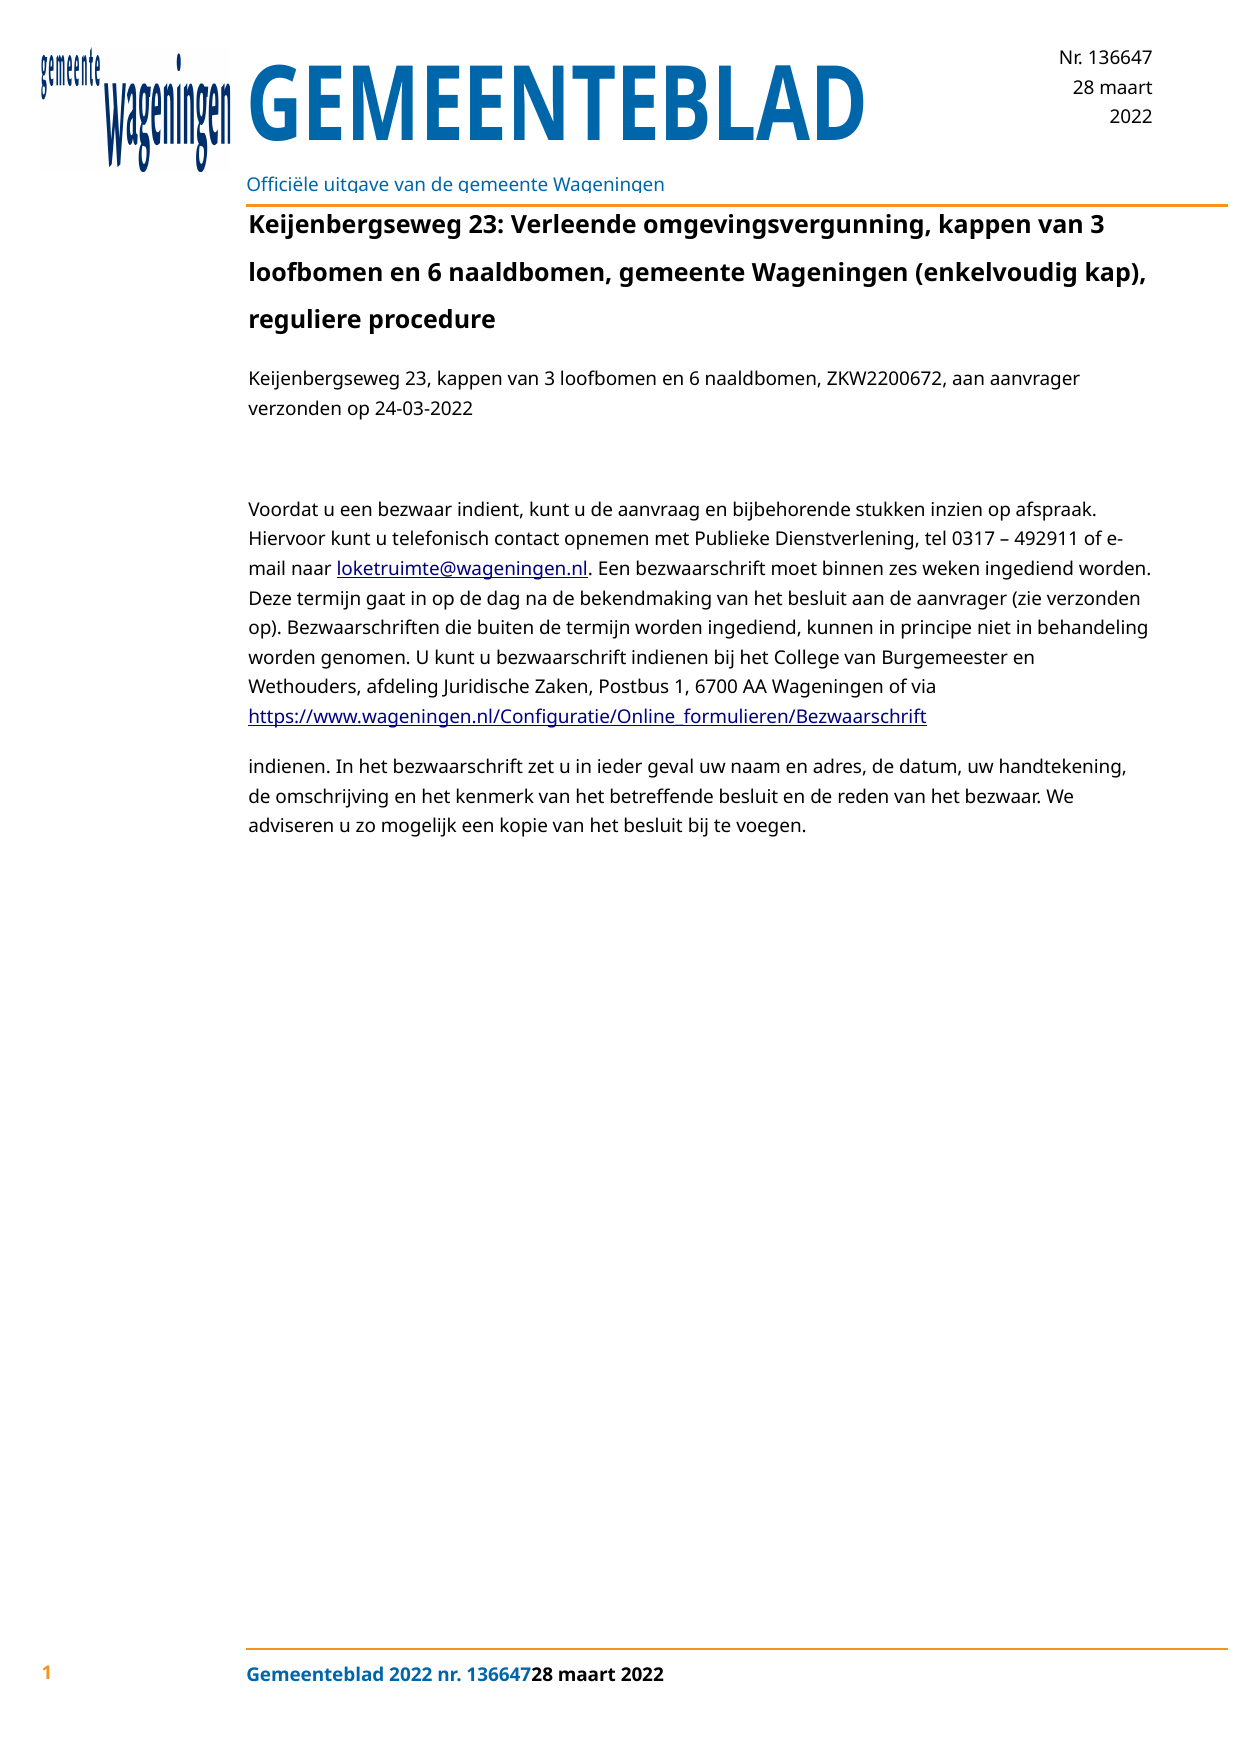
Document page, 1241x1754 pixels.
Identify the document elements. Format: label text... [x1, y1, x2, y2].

picture [41, 47, 231, 172]
text indienen. In het bezwaarschrift zet u in ieder geval uw naam en adres, de datum, uw handtekening, de omschrijving en het kenmerk van het betreffende besluit en de reden van het bezwaar. We adviseren u zo mogelijk een kopie van het besluit bij te voegen. [248, 753, 1152, 838]
text Keijenbergseweg 23: Verleende omgevingsvergunning, kappen van 3 loofbomen en 6 naaldbomen, gemeente Wageningen (enkelvoudig kap), reguliere procedure [248, 207, 1152, 336]
text Voordat u een bezwaar indient, kunt u de aanvraag en bijbehorende stukken inzien op afspraak. Hiervoor kunt u telefonisch contact opnemen met Publieke Dienstverlening, tel 0317 – 492911 of e-mail naar loketruimte@wageningen.nl. Een bezwaarschrift moet binnen zes weken ingediend worden. Deze termijn gaat in op de dag na de bekendmaking van het besluit aan de aanvrager (zie verzonden op). Bezwaarschriften die buiten de termijn worden ingediend, kunnen in principe niet in behandeling worden genomen. U kunt u bezwaarschrift indienen bij het College van Burgemeester en Wethouders, afdeling Juridische Zaken, Postbus 1, 6700 AA Wageningen of via https://www.wageningen.nl/Configuratie/Online_formulieren/Bezwaarschrift [248, 496, 1152, 729]
text Keijenbergseweg 23, kappen van 3 loofbomen en 6 naaldbomen, ZKW2200672, aan aanvrager verzonden op 24-03-2022 [248, 366, 1152, 421]
